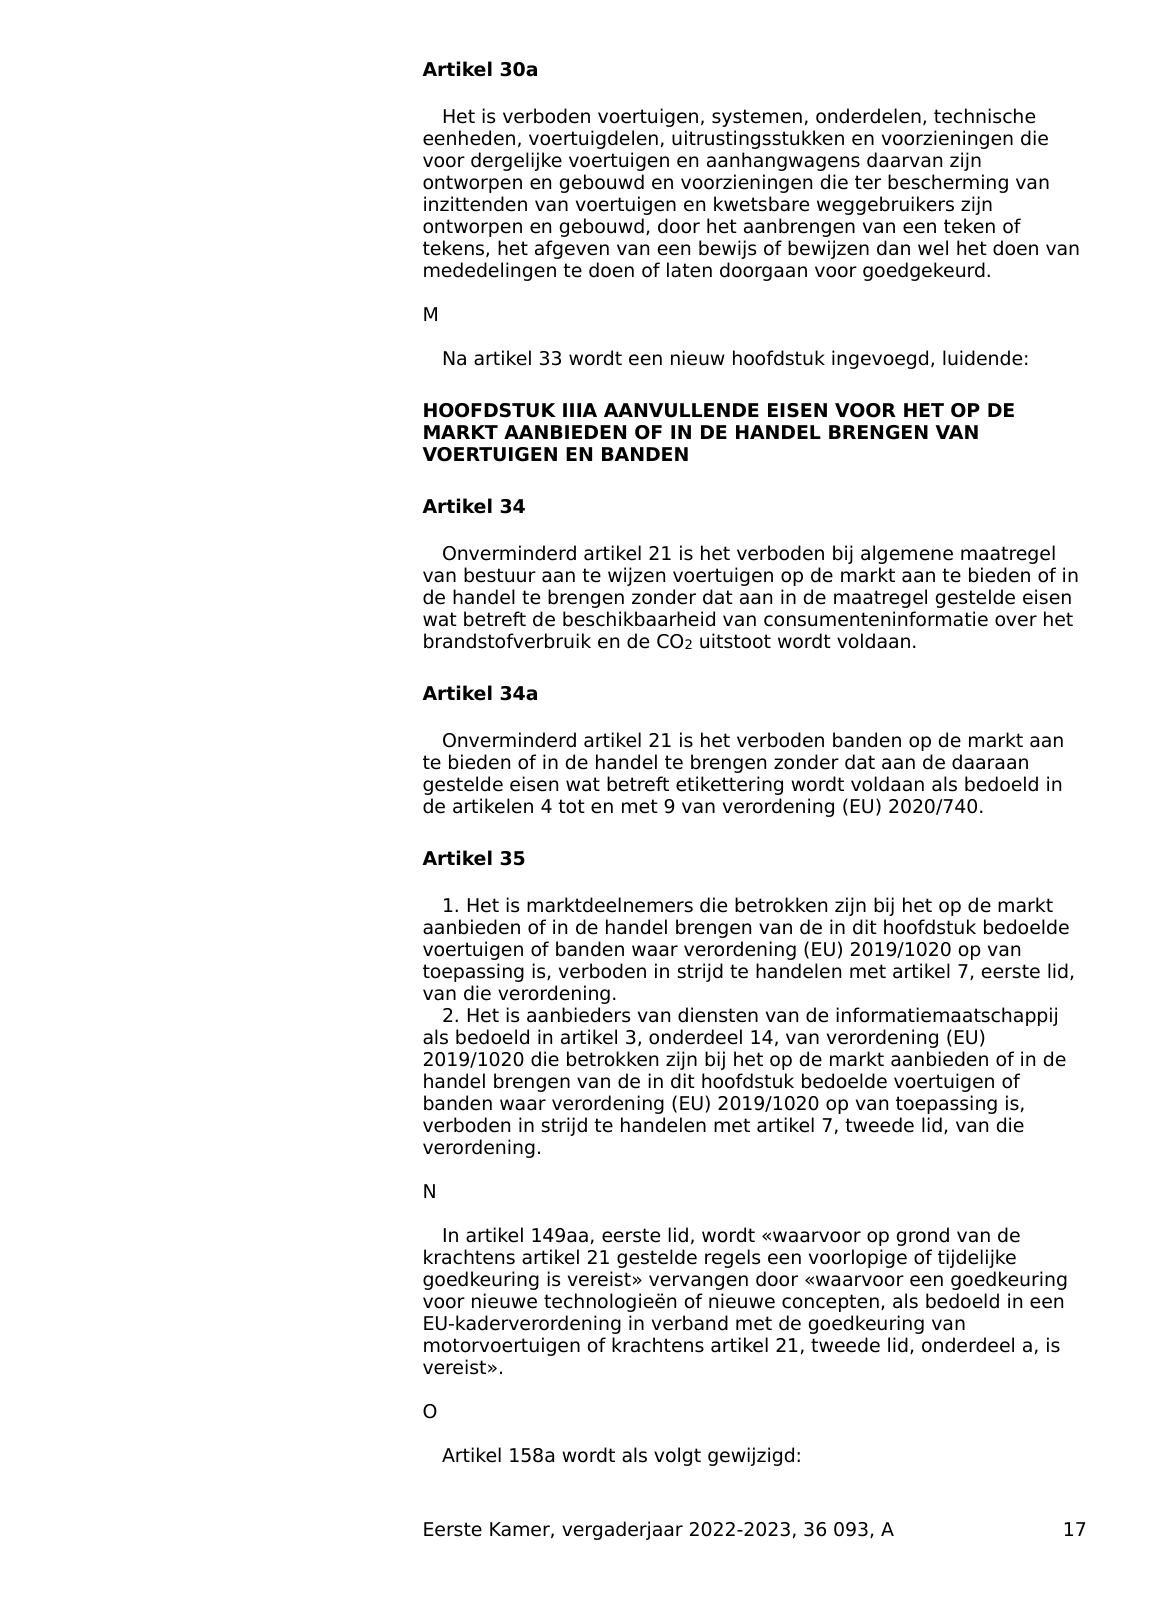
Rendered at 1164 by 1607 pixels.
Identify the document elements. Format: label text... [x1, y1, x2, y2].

subtitle Artikel 34a [422, 683, 1087, 705]
text Het is verboden voertuigen, systemen, onderdelen, technische eenheden, voertuigdelen, uitrustingsstukken en voorzieningen die voor dergelijke voertuigen en aanhangwagens daarvan zijn ontworpen en gebouwd en voorzieningen die ter bescherming van inzittenden van voertuigen en kwetsbare weggebruikers zijn ontworpen en gebouwd, door het aanbrengen van een teken of tekens, het afgeven van een bewijs of bewijzen dan wel het doen van mededelingen te doen of laten doorgaan voor goedgekeurd. [422, 106, 1087, 282]
text Onverminderd artikel 21 is het verboden bij algemene maatregel van bestuur aan te wijzen voertuigen op de markt aan te bieden of in de handel te brengen zonder dat aan in de maatregel gestelde eisen wat betreft de beschikbaarheid van consumenteninformatie over het brandstofverbruik en de CO2 uitstoot wordt voldaan. [422, 543, 1087, 653]
text Onverminderd artikel 21 is het verboden banden op de markt aan te bieden of in de handel te brengen zonder dat aan de daaraan gestelde eisen wat betreft etikettering wordt voldaan als bedoeld in de artikelen 4 tot en met 9 van verordening (EU) 2020/740. [422, 730, 1087, 818]
subtitle Artikel 35 [422, 848, 1087, 870]
text O [422, 1401, 1087, 1423]
text In artikel 149aa, eerste lid, wordt «waarvoor op grond van de krachtens artikel 21 gestelde regels een voorlopige of tijdelijke goedkeuring is vereist» vervangen door «waarvoor een goedkeuring voor nieuwe technologieën of nieuwe concepten, als bedoeld in een EU-kaderverordening in verband met de goedkeuring van motorvoertuigen of krachtens artikel 21, tweede lid, onderdeel a, is vereist». [422, 1225, 1087, 1379]
text M [422, 304, 1087, 326]
text N [422, 1181, 1087, 1203]
subtitle HOOFDSTUK IIIA AANVULLENDE EISEN VOOR HET OP DE MARKT AANBIEDEN OF IN DE HANDEL BRENGEN VAN VOERTUIGEN EN BANDEN [422, 400, 1087, 466]
subtitle Artikel 34 [422, 496, 1087, 518]
text 1. Het is marktdeelnemers die betrokken zijn bij het op de markt aanbieden of in de handel brengen van de in dit hoofdstuk bedoelde voertuigen of banden waar verordening (EU) 2019/1020 op van toepassing is, verboden in strijd te handelen met artikel 7, eerste lid, van die verordening. [422, 895, 1087, 1005]
text Artikel 158a wordt als volgt gewijzigd: [422, 1445, 1087, 1467]
text Na artikel 33 wordt een nieuw hoofdstuk ingevoegd, luidende: [422, 348, 1087, 370]
text 2. Het is aanbieders van diensten van de informatiemaatschappij als bedoeld in artikel 3, onderdeel 14, van verordening (EU) 2019/1020 die betrokken zijn bij het op de markt aanbieden of in de handel brengen van de in dit hoofdstuk bedoelde voertuigen of banden waar verordening (EU) 2019/1020 op van toepassing is, verboden in strijd te handelen met artikel 7, tweede lid, van die verordening. [422, 1005, 1087, 1159]
subtitle Artikel 30a [422, 59, 1087, 81]
